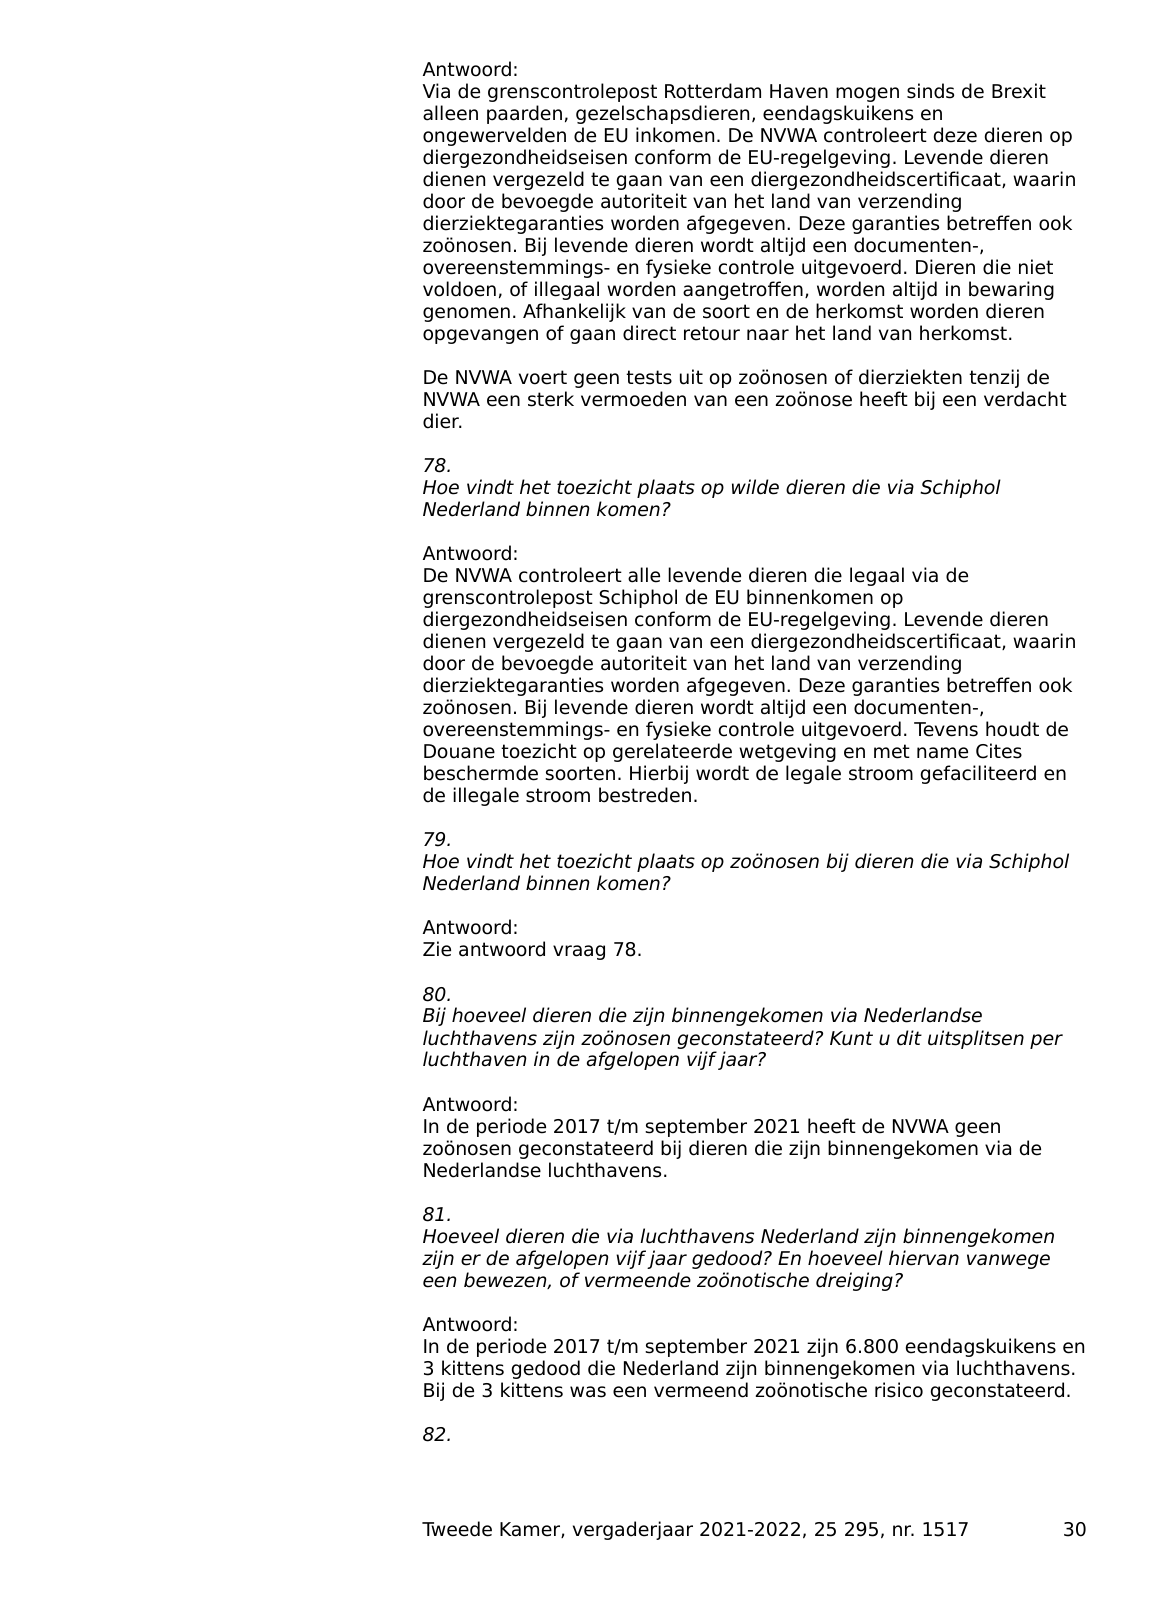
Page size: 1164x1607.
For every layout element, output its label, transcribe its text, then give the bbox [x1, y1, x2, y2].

text In de periode 2017 t/m september 2021 heeft de NVWA geen zoönosen geconstateerd bij dieren die zijn binnengekomen via de Nederlandse luchthavens. [422, 1116, 1087, 1181]
text Via de grenscontrolepost Rotterdam Haven mogen sinds de Brexit alleen paarden, gezelschapsdieren, eendagskuikens en ongewervelden de EU inkomen. De NVWA controleert deze dieren op diergezondheidseisen conform de EU-regelgeving. Levende dieren dienen vergezeld te gaan van een diergezondheidscertificaat, waarin door de bevoegde autoriteit van het land van verzending dierziektegaranties worden afgegeven. Deze garanties betreffen ook zoönosen. Bij levende dieren wordt altijd een documenten-, overeenstemmings- en fysieke controle uitgevoerd. Dieren die niet voldoen, of illegaal worden aangetroffen, worden altijd in bewaring genomen. Afhankelijk van de soort en de herkomst worden dieren opgevangen of gaan direct retour naar het land van herkomst. [422, 81, 1087, 345]
text Antwoord: [422, 1314, 1087, 1336]
text Bij hoeveel dieren die zijn binnengekomen via Nederlandse luchthavens zijn zoönosen geconstateerd? Kunt u dit uitsplitsen per luchthaven in de afgelopen vijf jaar? [422, 1005, 1087, 1071]
text Hoe vindt het toezicht plaats op wilde dieren die via Schiphol Nederland binnen komen? [422, 477, 1087, 521]
text 80. [422, 983, 1087, 1005]
text De NVWA controleert alle levende dieren die legaal via de grenscontrolepost Schiphol de EU binnenkomen op diergezondheidseisen conform de EU-regelgeving. Levende dieren dienen vergezeld te gaan van een diergezondheidscertificaat, waarin door de bevoegde autoriteit van het land van verzending dierziektegaranties worden afgegeven. Deze garanties betreffen ook zoönosen. Bij levende dieren wordt altijd een documenten-, overeenstemmings- en fysieke controle uitgevoerd. Tevens houdt de Douane toezicht op gerelateerde wetgeving en met name Cites beschermde soorten. Hierbij wordt de legale stroom gefaciliteerd en de illegale stroom bestreden. [422, 565, 1087, 807]
text Zie antwoord vraag 78. [422, 939, 1087, 961]
text Antwoord: [422, 917, 1087, 939]
text 79. [422, 829, 1087, 851]
text Hoeveel dieren die via luchthavens Nederland zijn binnengekomen zijn er de afgelopen vijf jaar gedood? En hoeveel hiervan vanwege een bewezen, of vermeende zoönotische dreiging? [422, 1226, 1087, 1292]
text 82. [422, 1424, 1087, 1446]
text 81. [422, 1204, 1087, 1226]
text Antwoord: [422, 543, 1087, 565]
text Antwoord: [422, 59, 1087, 81]
text Antwoord: [422, 1093, 1087, 1116]
text De NVWA voert geen tests uit op zoönosen of dierziekten tenzij de NVWA een sterk vermoeden van een zoönose heeft bij een verdacht dier. [422, 367, 1087, 433]
text Hoe vindt het toezicht plaats op zoönosen bij dieren die via Schiphol Nederland binnen komen? [422, 851, 1087, 895]
text 78. [422, 455, 1087, 477]
text In de periode 2017 t/m september 2021 zijn 6.800 eendagskuikens en 3 kittens gedood die Nederland zijn binnengekomen via luchthavens. Bij de 3 kittens was een vermeend zoönotische risico geconstateerd. [422, 1336, 1087, 1402]
